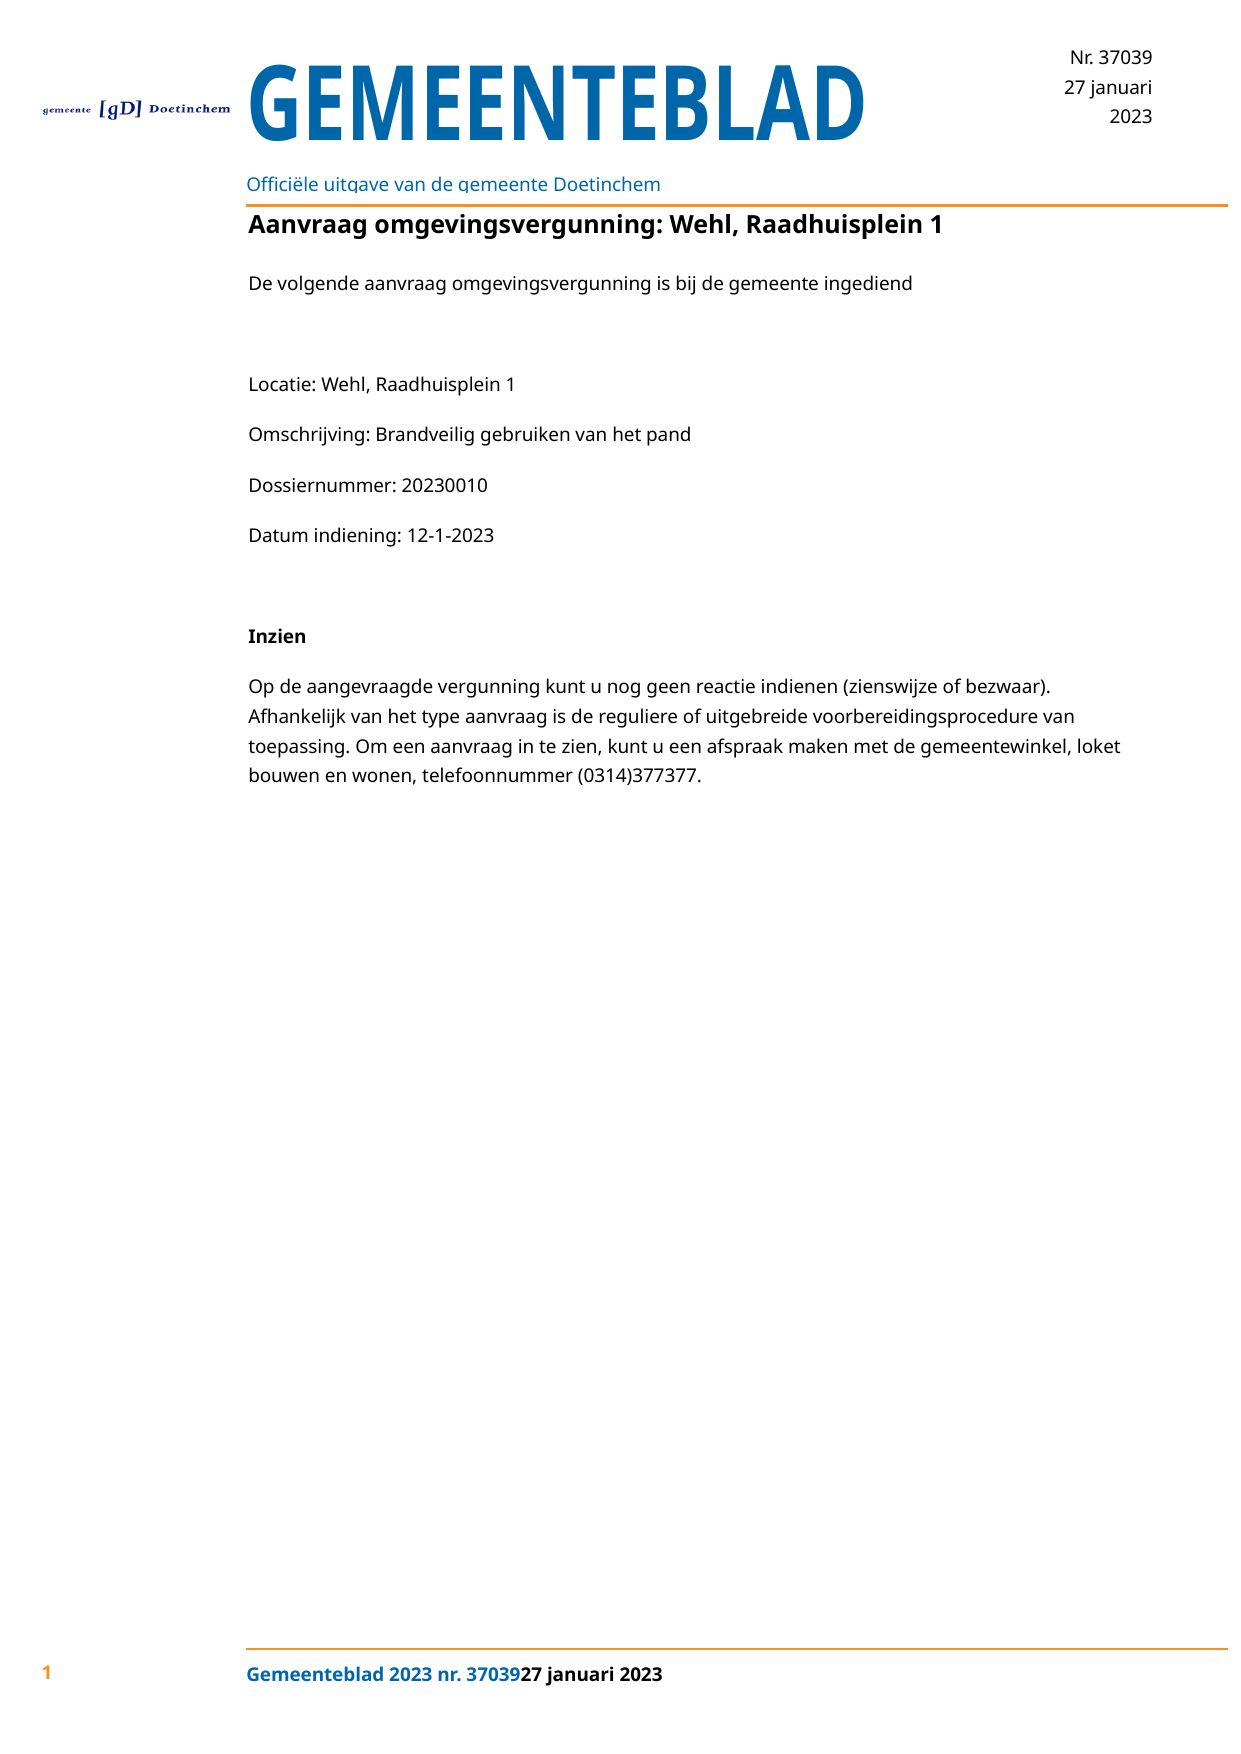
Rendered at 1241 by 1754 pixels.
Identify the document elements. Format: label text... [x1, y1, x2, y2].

text Datum indiening: 12-1-2023 [248, 522, 1152, 548]
text Locatie: Wehl, Raadhuisplein 1 [248, 371, 1152, 397]
text Omschrijving: Brandveilig gebruiken van het pand [248, 422, 1152, 447]
text Aanvraag omgevingsvergunning: Wehl, Raadhuisplein 1 [248, 207, 1152, 241]
text De volgende aanvraag omgevingsvergunning is bij de gemeente ingediend [248, 270, 1152, 296]
text Op de aangevraagde vergunning kunt u nog geen reactie indienen (zienswijze of bezwaar). Afhankelijk van het type aanvraag is de reguliere of uitgebreide voorbereidingsprocedure van toepassing. Om een aanvraag in te zien, kunt u een afspraak maken met de gemeentewinkel, loket bouwen en wonen, telefoonnummer (0314)377377. [248, 674, 1152, 788]
text Dossiernummer: 20230010 [248, 472, 1152, 498]
text Inzien [248, 623, 1152, 649]
picture [41, 47, 231, 172]
